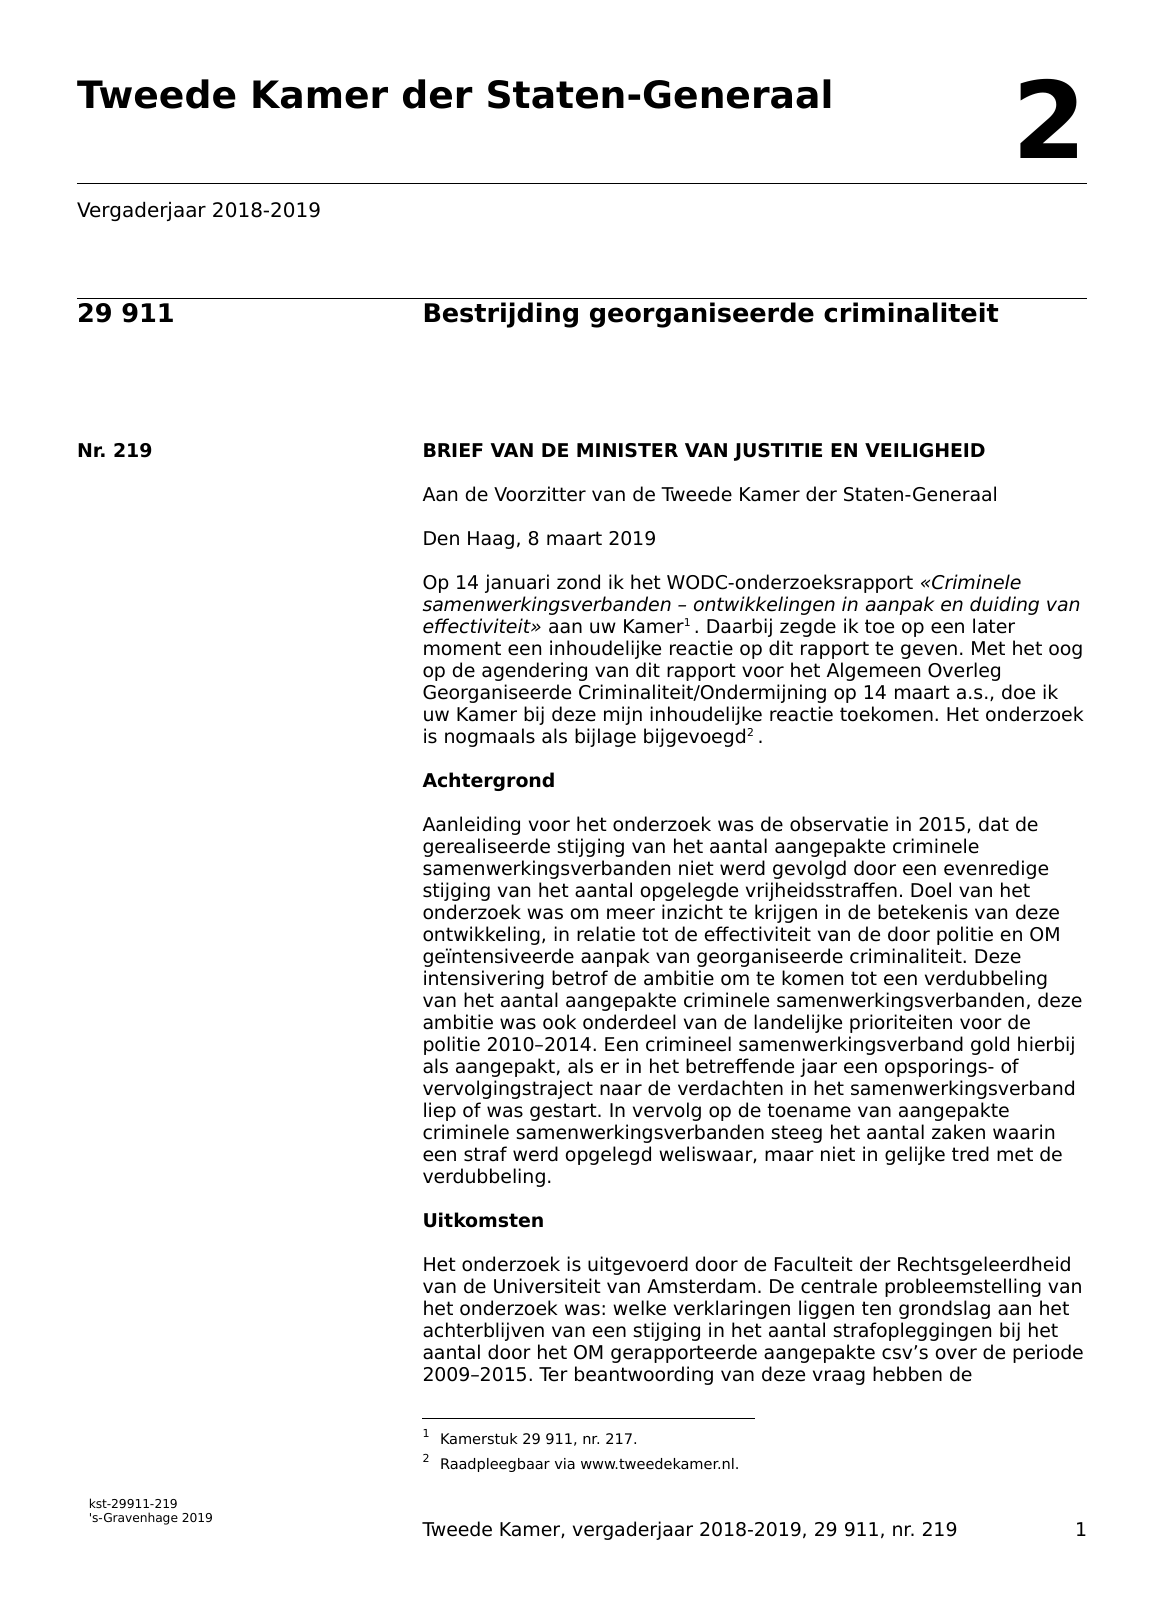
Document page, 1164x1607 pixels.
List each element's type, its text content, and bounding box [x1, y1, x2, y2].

subtitle Nr. 219 BRIEF VAN DE MINISTER VAN JUSTITIE EN VEILIGHEID [77, 440, 1087, 462]
text Aan de Voorzitter van de Tweede Kamer der Staten-Generaal [422, 484, 1087, 506]
table_header Tweede Kamer der Staten-Generaal [77, 59, 886, 183]
text Op 14 januari zond ik het WODC-onderzoeksrapport «Criminele samenwerkingsverbanden – ontwikkelingen in aanpak en duiding van effectiviteit» aan uw Kamer. Daarbij zegde ik toe op een later moment een inhoudelijke reactie op dit rapport te geven. Met het oog op de agendering van dit rapport voor het Algemeen Overleg Georganiseerde Criminaliteit/Ondermijning op 14 maart a.s., doe ik uw Kamer bij deze mijn inhoudelijke reactie toekomen. Het onderzoek is nogmaals als bijlage bijgevoegd. [422, 572, 1087, 748]
text 's-Gravenhage 2019 [88, 1511, 323, 1525]
text Kamerstuk 29 911, nr. 217. [422, 1427, 1087, 1449]
subtitle Uitkomsten [422, 1210, 1087, 1232]
text Den Haag, 8 maart 2019 [422, 528, 1087, 550]
text Raadpleegbaar via www.tweedekamer.nl. [422, 1452, 1087, 1474]
text Het onderzoek is uitgevoerd door de Faculteit der Rechtsgeleerdheid van de Universiteit van Amsterdam. De centrale probleemstelling van het onderzoek was: welke verklaringen liggen ten grondslag aan het achterblijven van een stijging in het aantal strafopleggingen bij het aantal door het OM gerapporteerde aangepakte csv’s over de periode 2009–2015. Ter beantwoording van deze vraag hebben de [422, 1254, 1087, 1386]
text Aanleiding voor het onderzoek was de observatie in 2015, dat de gerealiseerde stijging van het aantal aangepakte criminele samenwerkingsverbanden niet werd gevolgd door een evenredige stijging van het aantal opgelegde vrijheidsstraffen. Doel van het onderzoek was om meer inzicht te krijgen in de betekenis van deze ontwikkeling, in relatie tot de effectiviteit van de door politie en OM geïntensiveerde aanpak van georganiseerde criminaliteit. Deze intensivering betrof de ambitie om te komen tot een verdubbeling van het aantal aangepakte criminele samenwerkingsverbanden, deze ambitie was ook onderdeel van de landelijke prioriteiten voor de politie 2010–2014. Een crimineel samenwerkingsverband gold hierbij als aangepakt, als er in het betreffende jaar een opsporings- of vervolgingstraject naar de verdachten in het samenwerkingsverband liep of was gestart. In vervolg op de toename van aangepakte criminele samenwerkingsverbanden steeg het aantal zaken waarin een straf werd opgelegd weliswaar, maar niet in gelijke tred met de verdubbeling. [422, 814, 1087, 1188]
subtitle Achtergrond [422, 770, 1087, 792]
subtitle 29 911 Bestrijding georganiseerde criminaliteit [77, 299, 1087, 329]
table_cell Vergaderjaar 2018-2019 [77, 184, 1087, 298]
text kst-29911-219 [88, 1497, 323, 1511]
table_header 2 [886, 59, 1087, 183]
